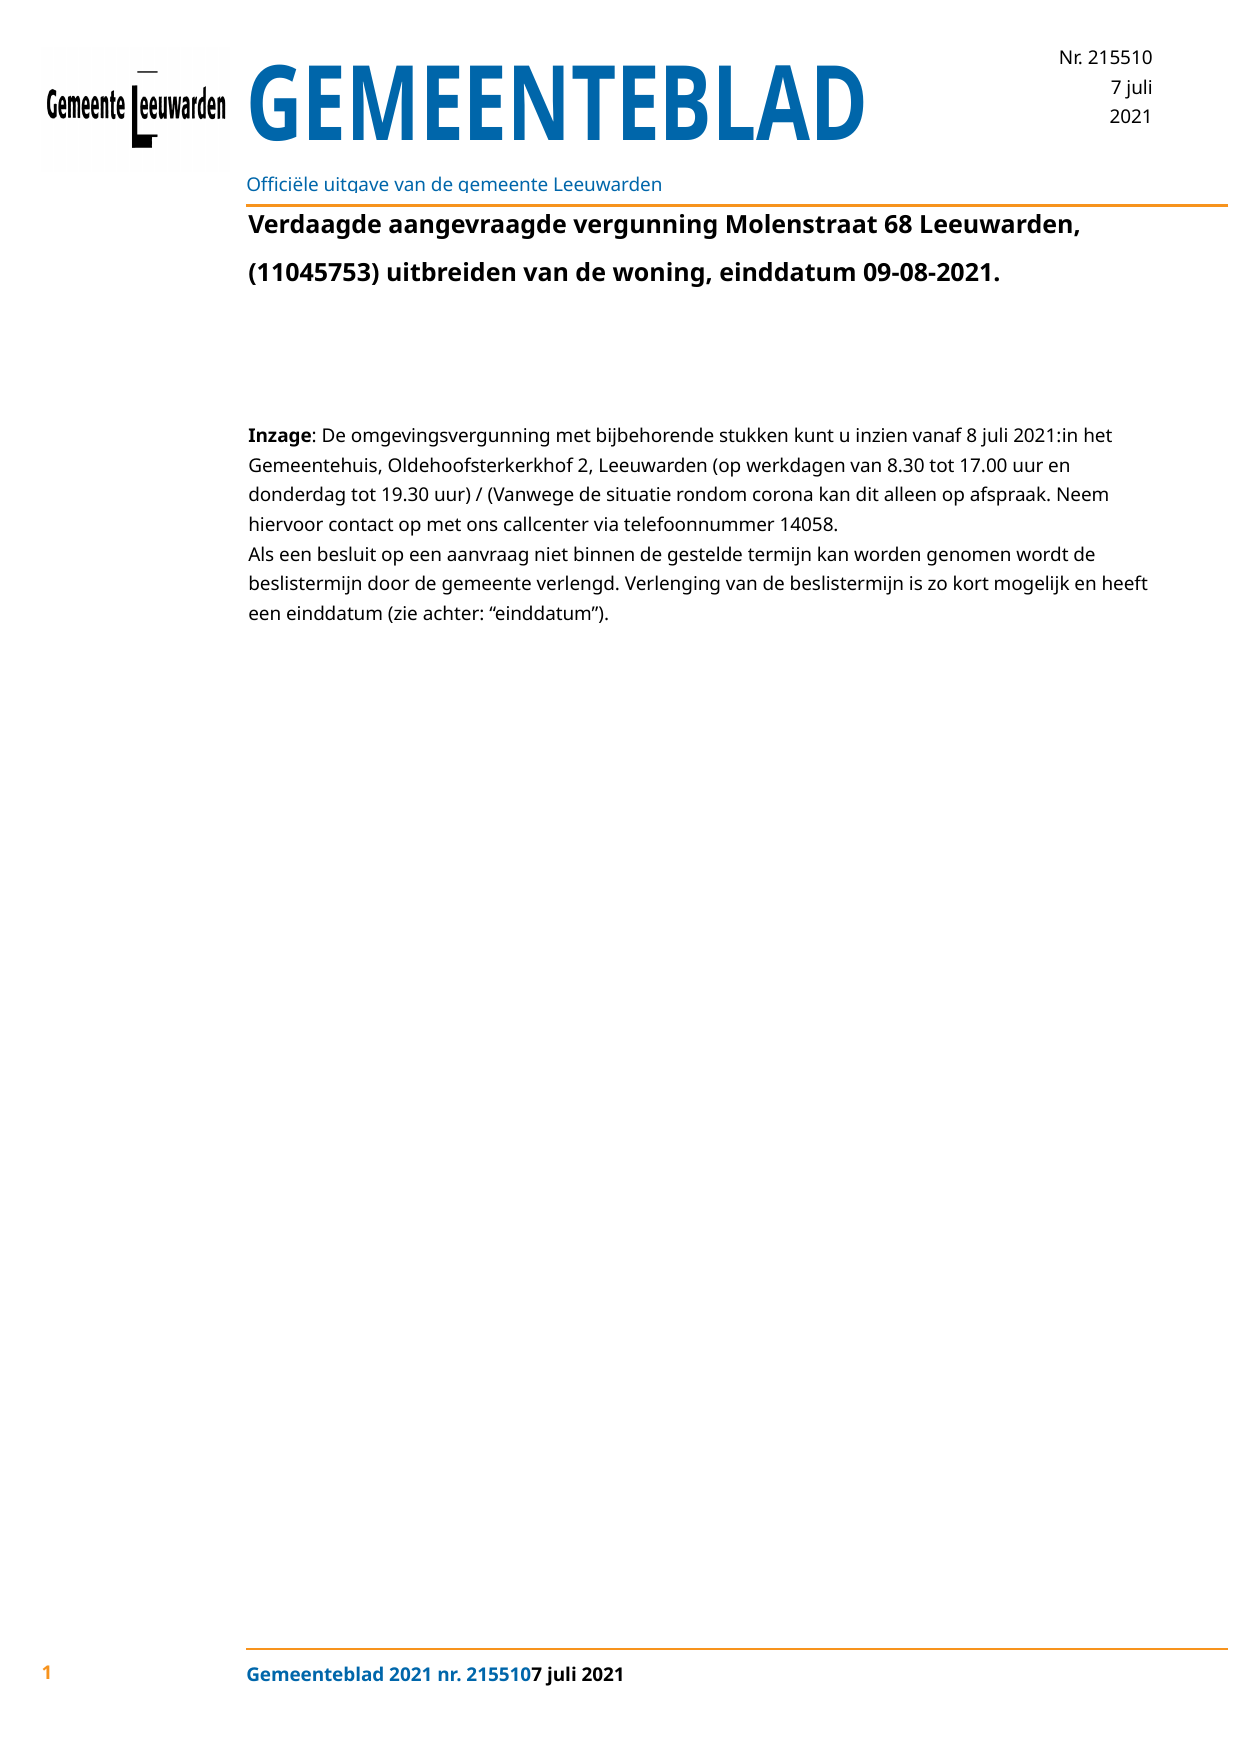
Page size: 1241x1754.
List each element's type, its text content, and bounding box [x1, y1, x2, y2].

text Als een besluit op een aanvraag niet binnen de gestelde termijn kan worden genomen wordt de beslistermijn door de gemeente verlengd. Verlenging van de beslistermijn is zo kort mogelijk en heeft een einddatum (zie achter: “einddatum”). [248, 541, 1152, 626]
text Verdaagde aangevraagde vergunning Molenstraat 68 Leeuwarden, (11045753) uitbreiden van de woning, einddatum 09-08-2021. [248, 207, 1152, 288]
picture [41, 47, 231, 172]
text Inzage: De omgevingsvergunning met bijbehorende stukken kunt u inzien vanaf 8 juli 2021:in het Gemeentehuis, Oldehoofsterkerkhof 2, Leeuwarden (op werkdagen van 8.30 tot 17.00 uur en donderdag tot 19.30 uur) / (Vanwege de situatie rondom corona kan dit alleen op afspraak. Neem hiervoor contact op met ons callcenter via telefoonnummer 14058. [248, 422, 1152, 537]
